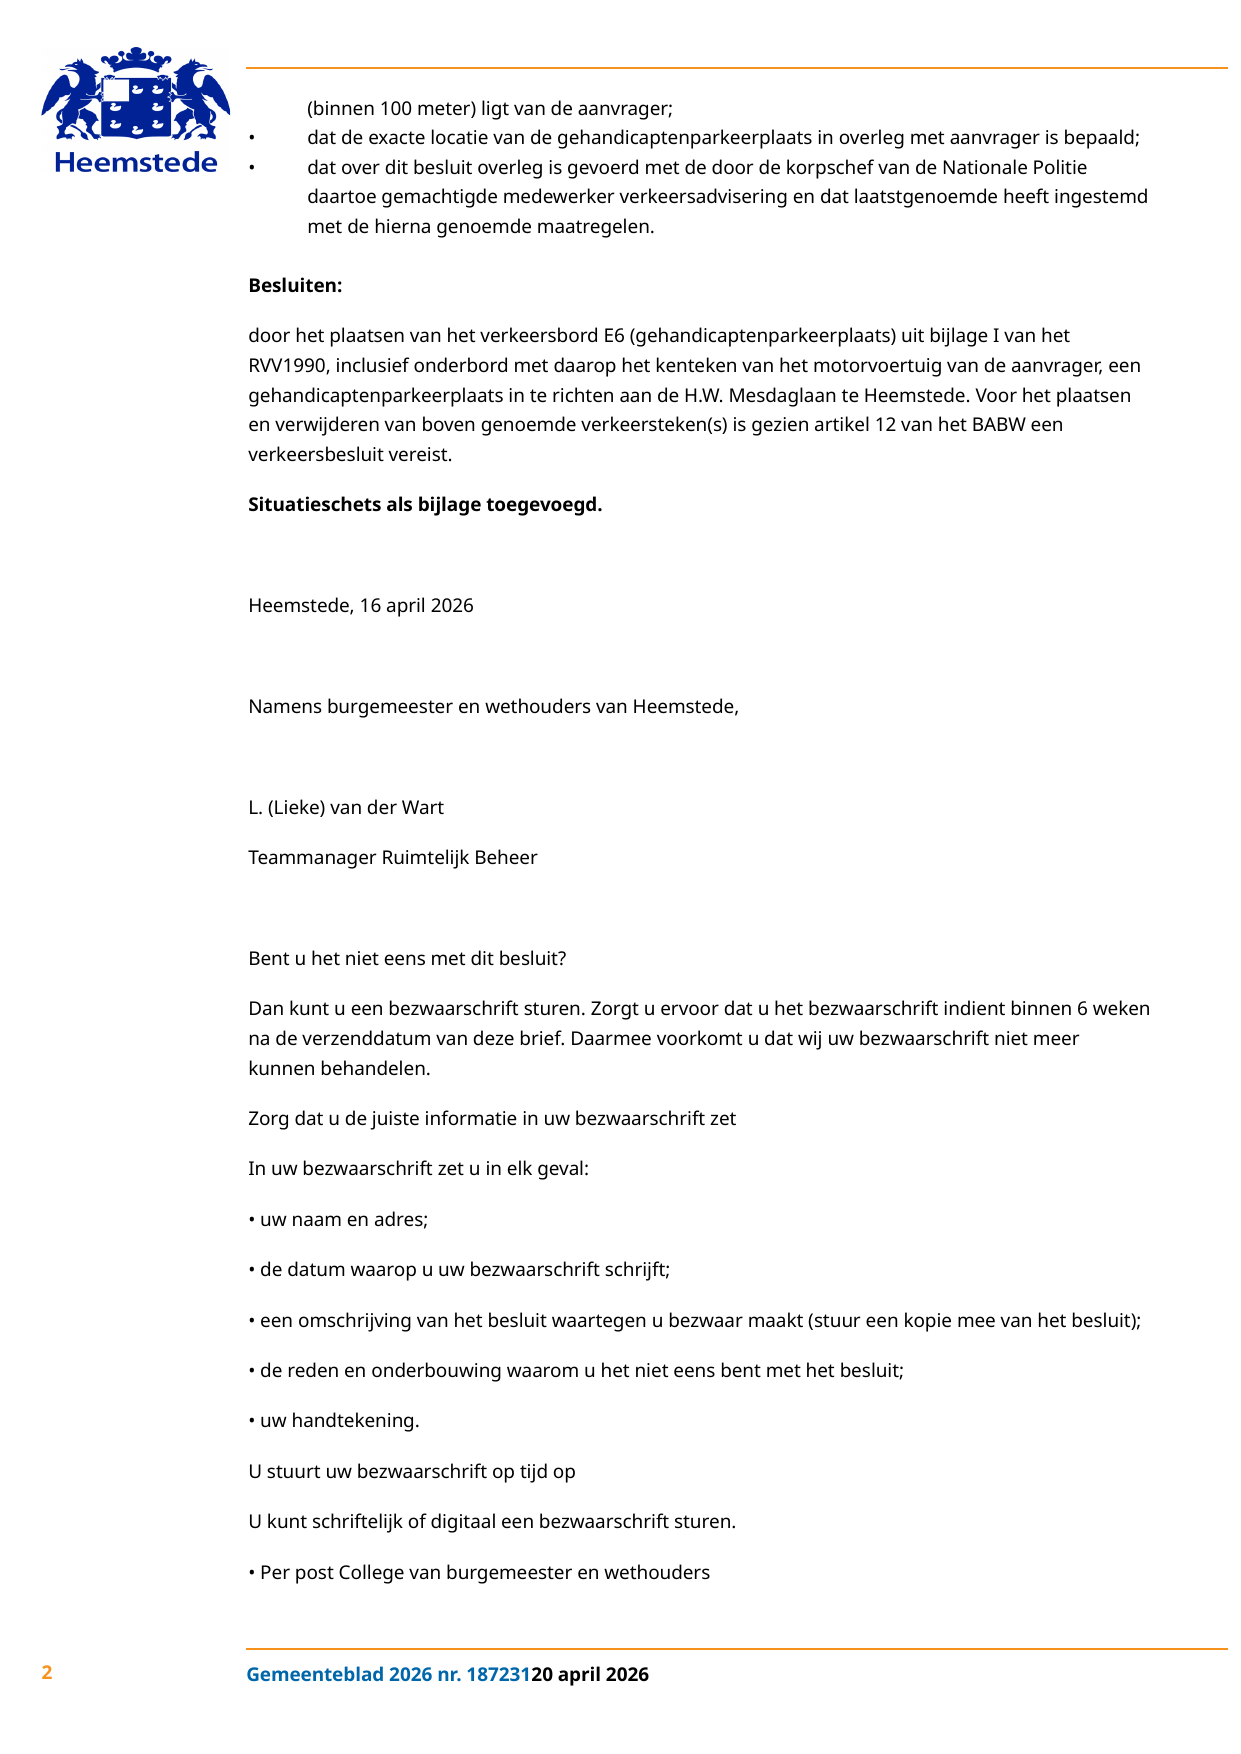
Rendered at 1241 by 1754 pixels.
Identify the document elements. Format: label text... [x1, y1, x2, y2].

list (binnen 100 meter) ligt van de aanvrager; [248, 95, 1152, 121]
text • Per post College van burgemeester en wethouders [248, 1559, 1152, 1585]
text U stuurt uw bezwaarschrift op tijd op [248, 1458, 1152, 1484]
text Zorg dat u de juiste informatie in uw bezwaarschrift zet [248, 1105, 1152, 1131]
text • uw handtekening. [248, 1408, 1152, 1433]
text In uw bezwaarschrift zet u in elk geval: [248, 1156, 1152, 1181]
text L. (Lieke) van der Wart [248, 794, 1152, 820]
list dat over dit besluit overleg is gevoerd met de door de korpschef van de Nationale Politie daartoe gemachtigde medewerker verkeersadvisering en dat laatstgenoemde heeft ingestemd met de hierna genoemde maatregelen. [248, 154, 1152, 239]
text • de reden en onderbouwing waarom u het niet eens bent met het besluit; [248, 1357, 1152, 1383]
text door het plaatsen van het verkeersbord E6 (gehandicaptenparkeerplaats) uit bijlage I van het RVV1990, inclusief onderbord met daarop het kenteken van het motorvoertuig van de aanvrager, een gehandicaptenparkeerplaats in te richten aan de H.W. Mesdaglaan te Heemstede. Voor het plaatsen en verwijderen van boven genoemde verkeersteken(s) is gezien artikel 12 van het BABW een verkeersbesluit vereist. [248, 323, 1152, 467]
text Heemstede, 16 april 2026 [248, 592, 1152, 618]
text • uw naam en adres; [248, 1206, 1152, 1232]
text Namens burgemeester en wethouders van Heemstede, [248, 693, 1152, 719]
text • een omschrijving van het besluit waartegen u bezwaar maakt (stuur een kopie mee van het besluit); [248, 1307, 1152, 1333]
text Bent u het niet eens met dit besluit? [248, 945, 1152, 971]
text Teammanager Ruimtelijk Beheer [248, 844, 1152, 870]
list dat de exacte locatie van de gehandicaptenparkeerplaats in overleg met aanvrager is bepaald; [248, 124, 1152, 150]
text U kunt schriftelijk of digitaal een bezwaarschrift sturen. [248, 1508, 1152, 1534]
picture [41, 47, 231, 172]
text • de datum waarop u uw bezwaarschrift schrijft; [248, 1256, 1152, 1282]
text Besluiten: [248, 272, 1152, 298]
text Dan kunt u een bezwaarschrift sturen. Zorgt u ervoor dat u het bezwaarschrift indient binnen 6 weken na de verzenddatum van deze brief. Daarmee voorkomt u dat wij uw bezwaarschrift niet meer kunnen behandelen. [248, 996, 1152, 1081]
text Situatieschets als bijlage toegevoegd. [248, 491, 1152, 517]
